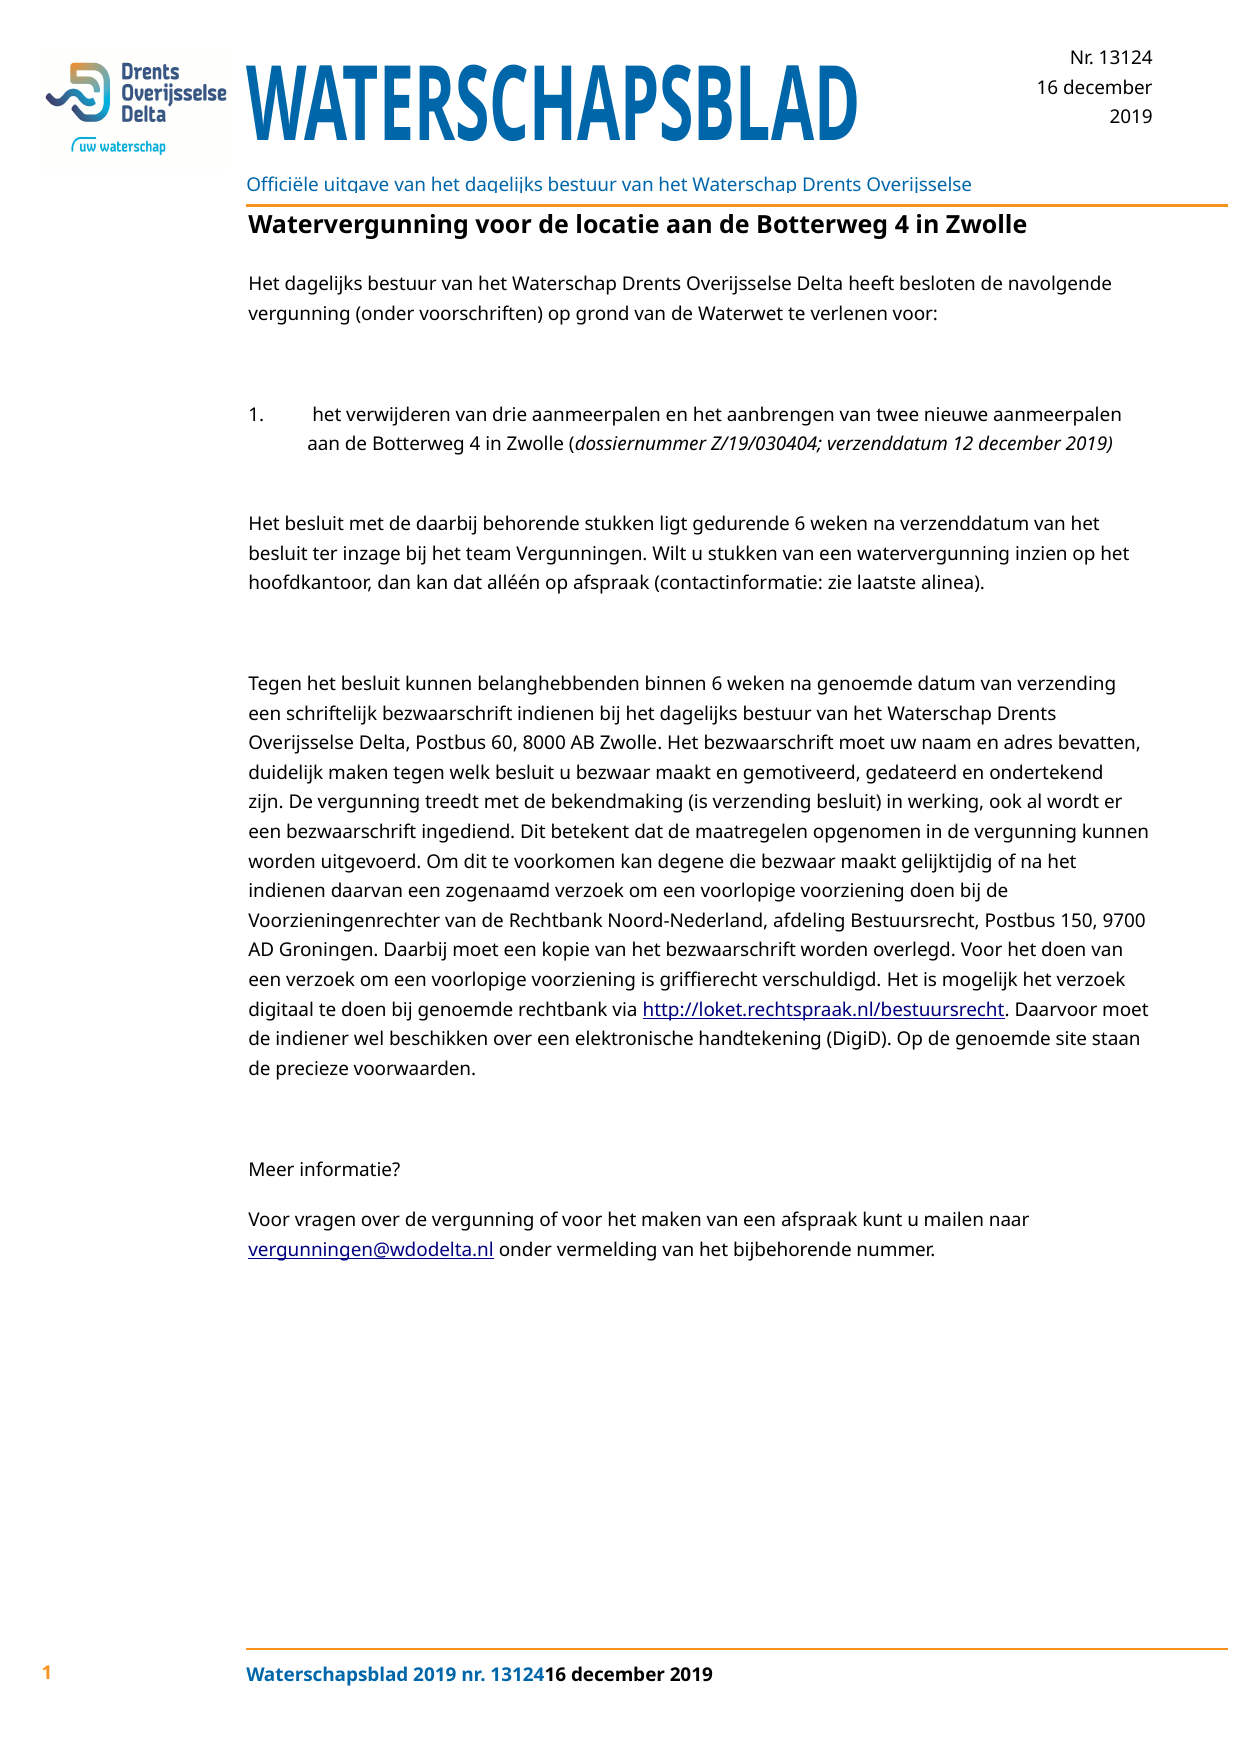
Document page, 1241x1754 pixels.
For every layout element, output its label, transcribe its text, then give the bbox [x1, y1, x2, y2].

text Het besluit met de daarbij behorende stukken ligt gedurende 6 weken na verzenddatum van het besluit ter inzage bij het team Vergunningen. Wilt u stukken van een watervergunning inzien op het hoofdkantoor, dan kan dat alléén op afspraak (contactinformatie: zie laatste alinea). [248, 510, 1152, 595]
text Meer informatie? [248, 1156, 1152, 1181]
picture [41, 47, 231, 172]
text Het dagelijks bestuur van het Waterschap Drents Overijsselse Delta heeft besloten de navolgende vergunning (onder voorschriften) op grond van de Waterwet te verlenen voor: [248, 270, 1152, 326]
text Watervergunning voor de locatie aan de Botterweg 4 in Zwolle [248, 207, 1152, 241]
text Voor vragen over de vergunning of voor het maken van een afspraak kunt u mailen naar vergunningen@wdodelta.nl onder vermelding van het bijbehorende nummer. [248, 1206, 1152, 1261]
text Tegen het besluit kunnen belanghebbenden binnen 6 weken na genoemde datum van verzending een schriftelijk bezwaarschrift indienen bij het dagelijks bestuur van het Waterschap Drents Overijsselse Delta, Postbus 60, 8000 AB Zwolle. Het bezwaarschrift moet uw naam en adres bevatten, duidelijk maken tegen welk besluit u bezwaar maakt en gemotiveerd, gedateerd en ondertekend zijn. De vergunning treedt met de bekendmaking (is verzending besluit) in werking, ook al wordt er een bezwaarschrift ingediend. Dit betekent dat de maatregelen opgenomen in de vergunning kunnen worden uitgevoerd. Om dit te voorkomen kan degene die bezwaar maakt gelijktijdig of na het indienen daarvan een zogenaamd verzoek om een voorlopige voorziening doen bij de Voorzieningenrechter van de Rechtbank Noord-Nederland, afdeling Bestuursrecht, Postbus 150, 9700 AD Groningen. Daarbij moet een kopie van het bezwaarschrift worden overlegd. Voor het doen van een verzoek om een voorlopige voorziening is griffierecht verschuldigd. Het is mogelijk het verzoek digitaal te doen bij genoemde rechtbank via http://loket.rechtspraak.nl/bestuursrecht. Daarvoor moet de indiener wel beschikken over een elektronische handtekening (DigiD). Op de genoemde site staan de precieze voorwaarden. [248, 670, 1152, 1081]
list het verwijderen van drie aanmeerpalen en het aanbrengen van twee nieuwe aanmeerpalen aan de Botterweg 4 in Zwolle (dossiernummer Z/19/030404; verzenddatum 12 december 2019) [248, 401, 1152, 456]
